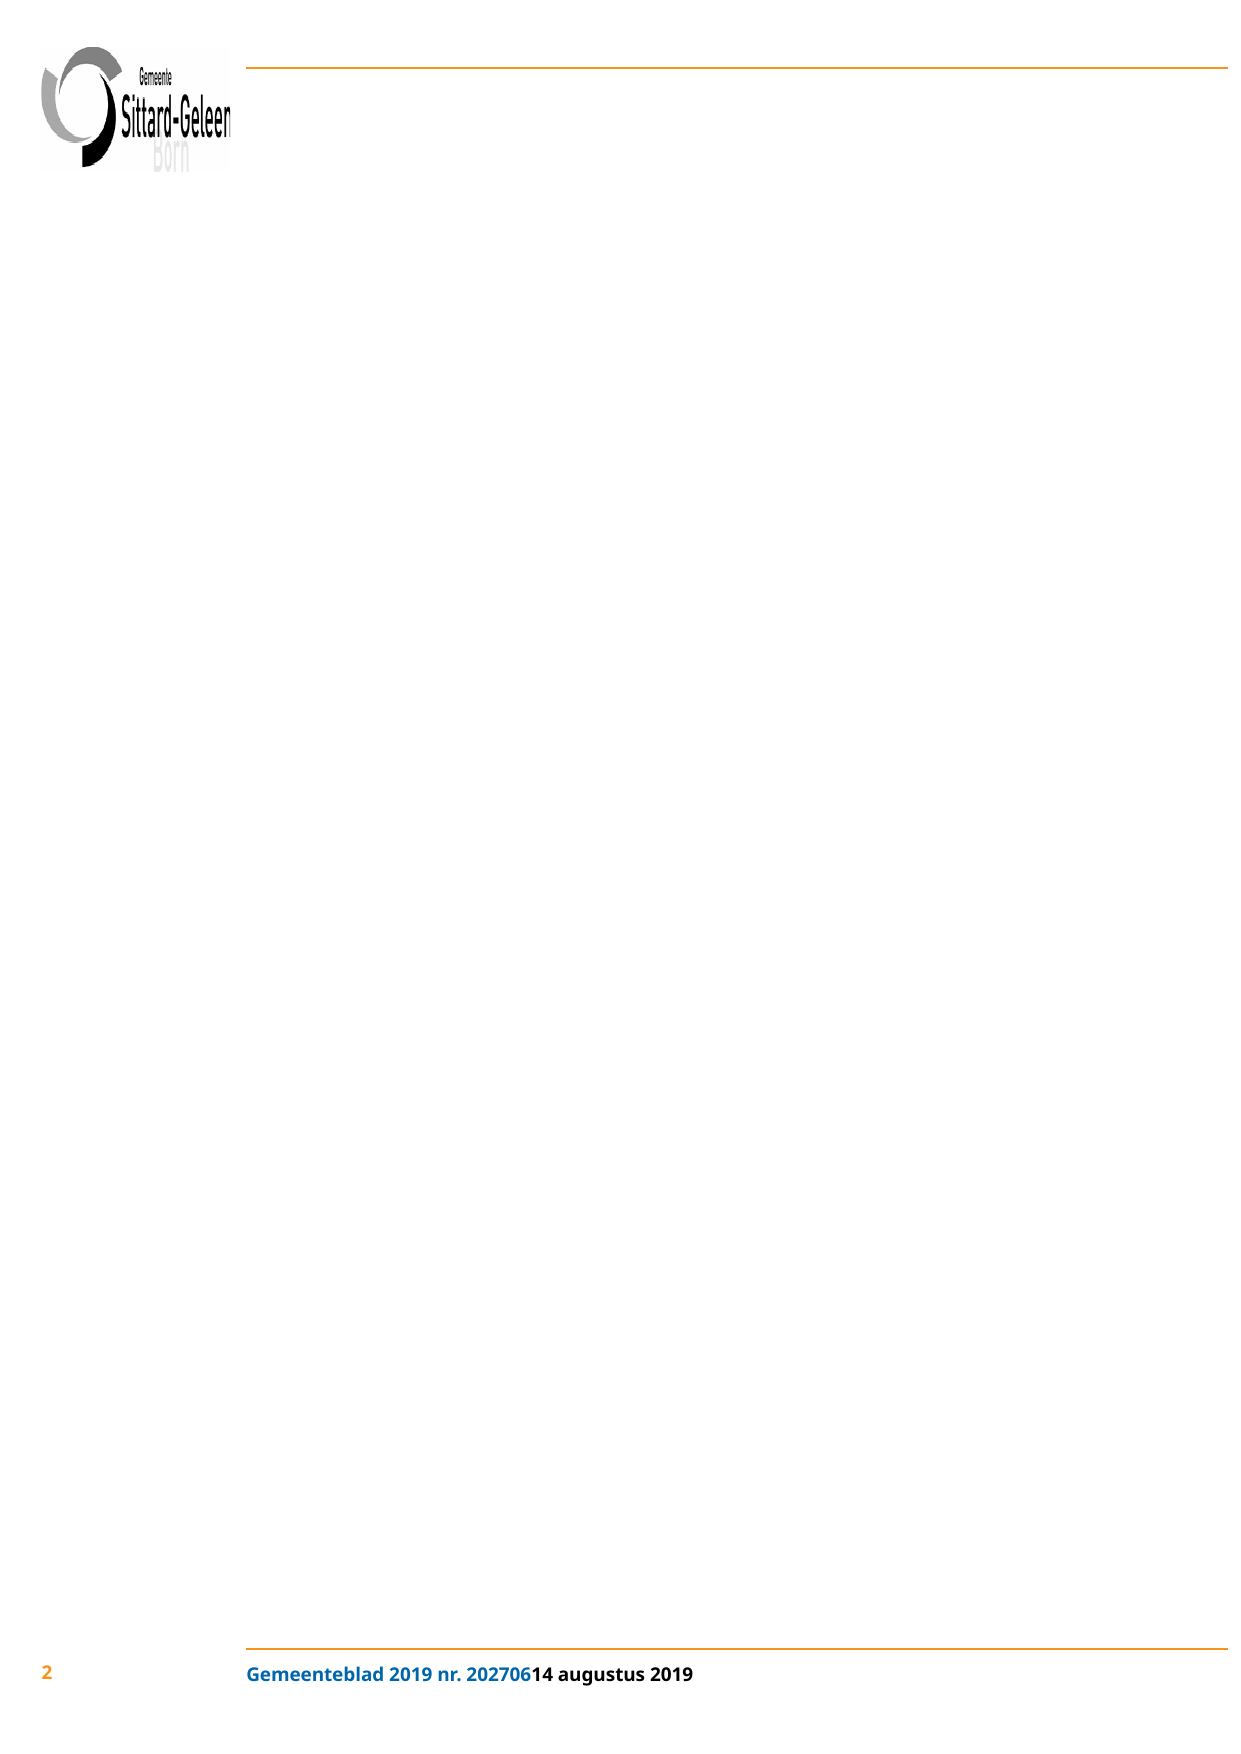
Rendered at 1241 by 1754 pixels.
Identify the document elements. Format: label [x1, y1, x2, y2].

picture [41, 47, 231, 172]
